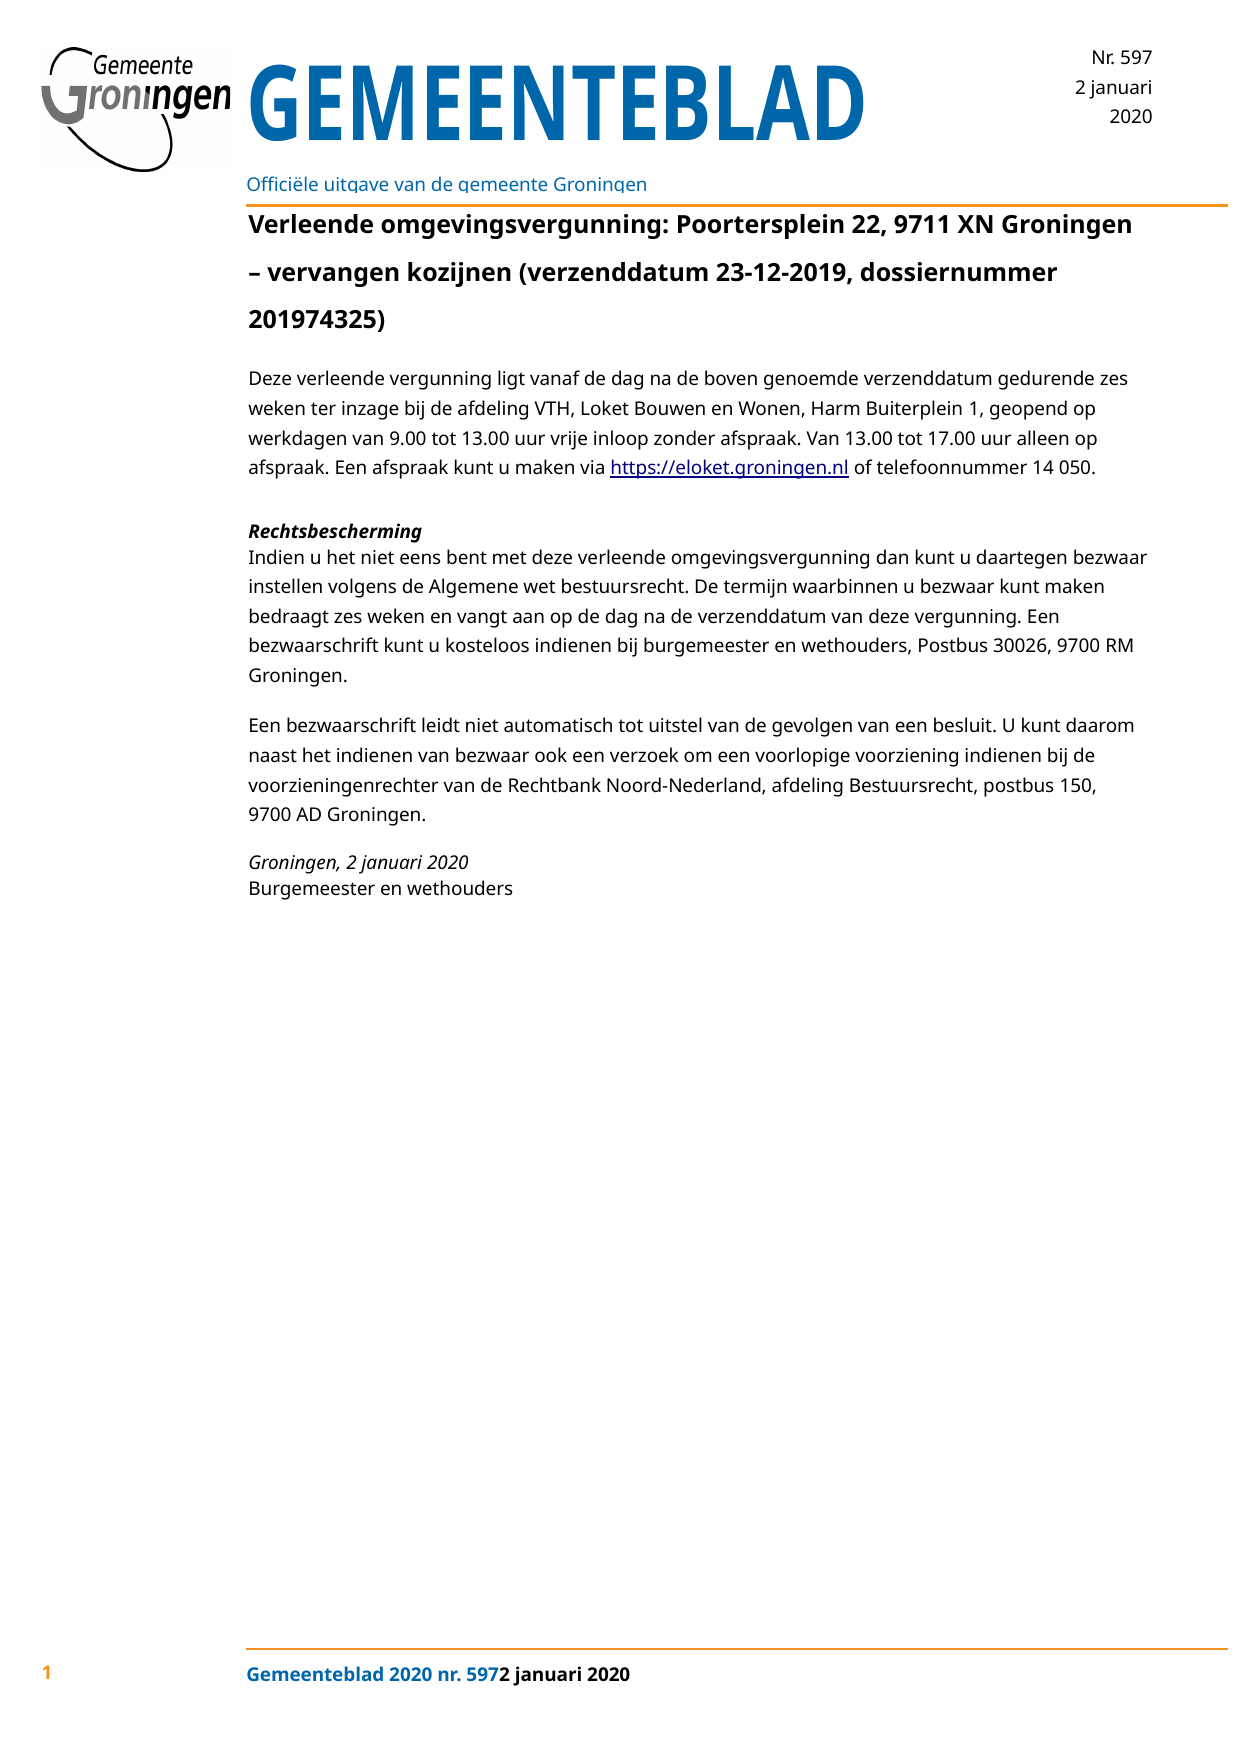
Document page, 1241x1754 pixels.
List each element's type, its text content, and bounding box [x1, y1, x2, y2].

text Een bezwaarschrift leidt niet automatisch tot uitstel van de gevolgen van een besluit. U kunt daarom naast het indienen van bezwaar ook een verzoek om een voorlopige voorziening indienen bij de voorzieningenrechter van de Rechtbank Noord-Nederland, afdeling Bestuursrecht, postbus 150, 9700 AD Groningen. [248, 713, 1152, 827]
text Verleende omgevingsvergunning: Poortersplein 22, 9711 XN Groningen – vervangen kozijnen (verzenddatum 23-12-2019, dossiernummer 201974325) [248, 207, 1152, 336]
text Indien u het niet eens bent met deze verleende omgevingsvergunning dan kunt u daartegen bezwaar instellen volgens de Algemene wet bestuursrecht. De termijn waarbinnen u bezwaar kunt maken bedraagt zes weken en vangt aan op de dag na de verzenddatum van deze vergunning. Een bezwaarschrift kunt u kosteloos indienen bij burgemeester en wethouders, Postbus 30026, 9700 RM Groningen. [248, 544, 1152, 688]
text Groningen, 2 januari 2020 [248, 849, 1152, 875]
picture [41, 47, 231, 172]
text Deze verleende vergunning ligt vanaf de dag na de boven genoemde verzenddatum gedurende zes weken ter inzage bij de afdeling VTH, Loket Bouwen en Wonen, Harm Buiterplein 1, geopend op werkdagen van 9.00 tot 13.00 uur vrije inloop zonder afspraak. Van 13.00 tot 17.00 uur alleen op afspraak. Een afspraak kunt u maken via https://eloket.groningen.nl of telefoonnummer 14 050. [248, 366, 1152, 480]
text Burgemeester en wethouders [248, 875, 1152, 901]
text Rechtsbescherming [248, 518, 1152, 544]
